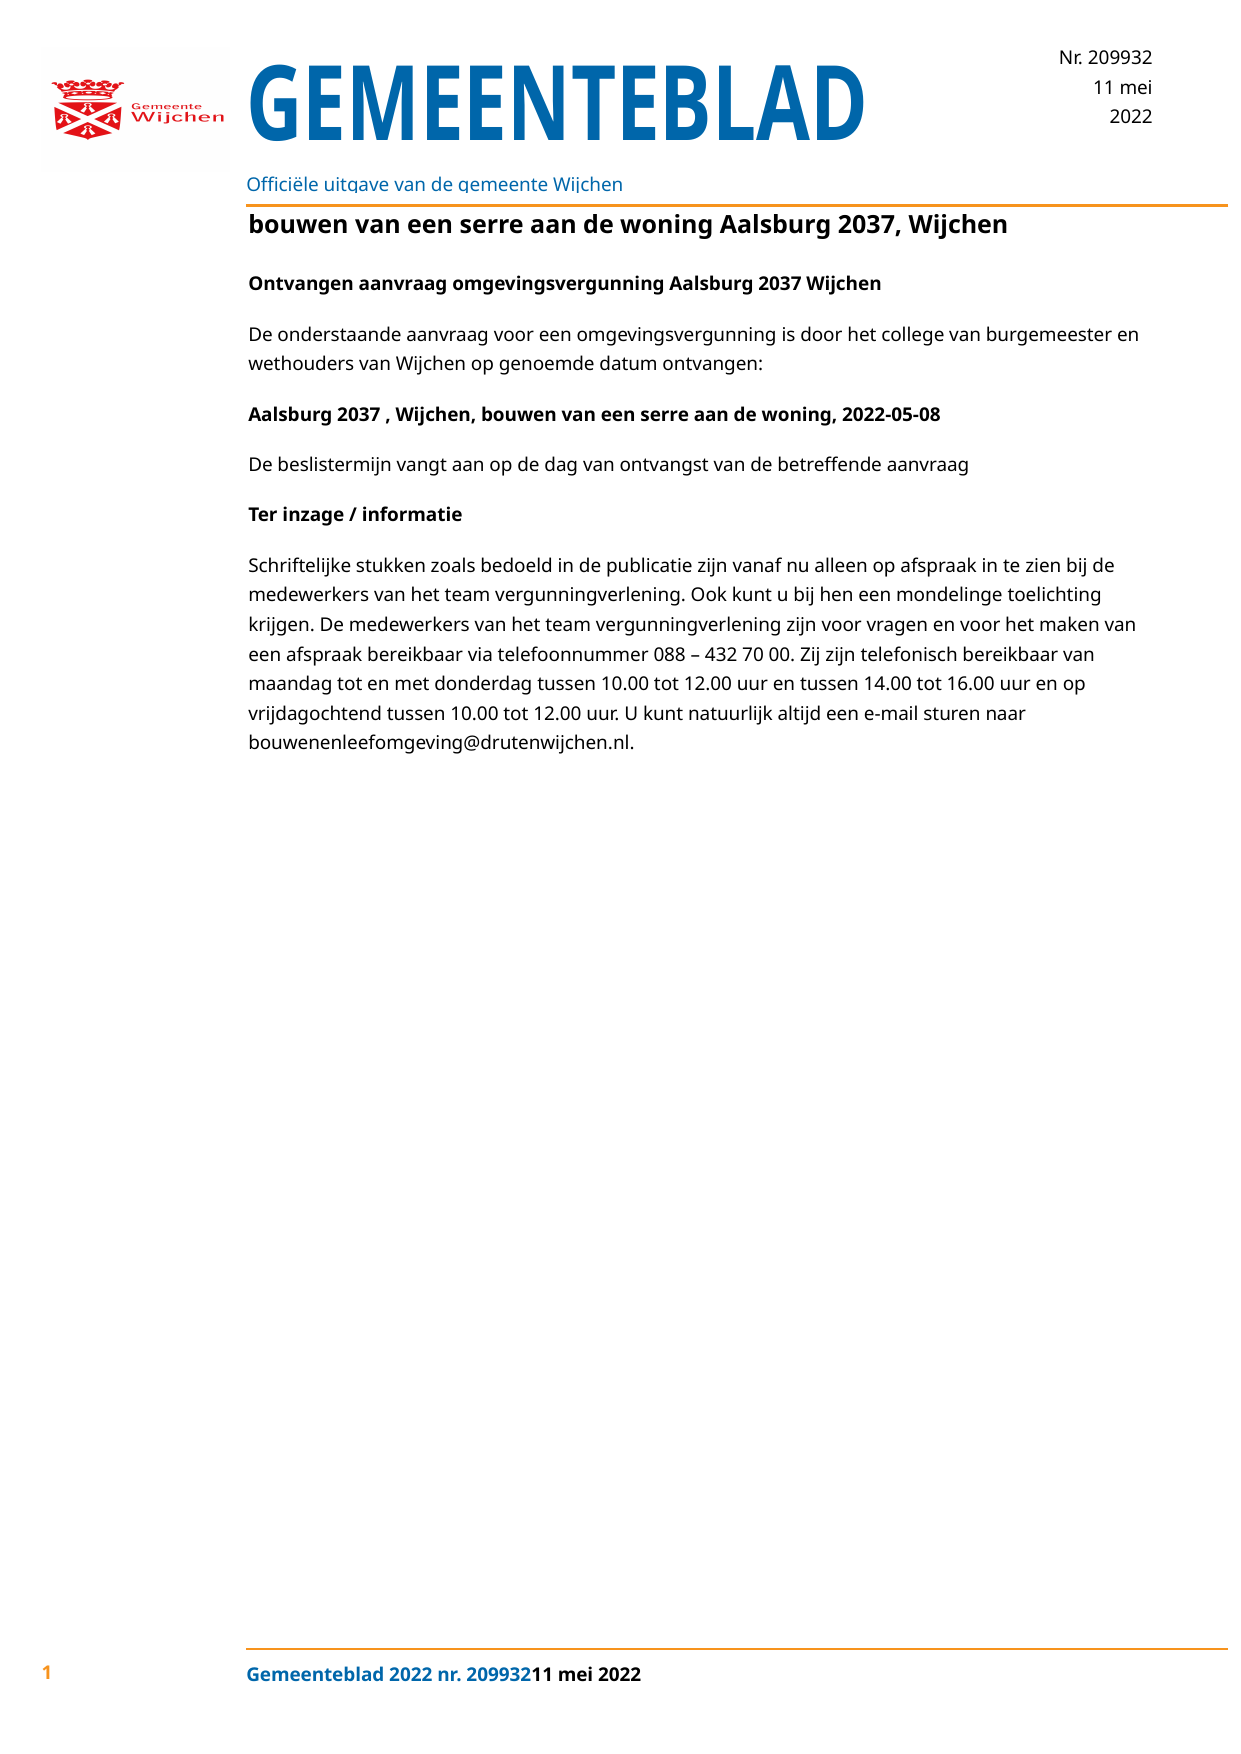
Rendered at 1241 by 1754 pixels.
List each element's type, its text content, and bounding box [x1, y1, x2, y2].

picture [41, 47, 231, 172]
text Ter inzage / informatie [248, 502, 1152, 527]
text De beslistermijn vangt aan op de dag van ontvangst van de betreffende aanvraag [248, 451, 1152, 477]
text bouwen van een serre aan de woning Aalsburg 2037, Wijchen [248, 207, 1152, 241]
text Ontvangen aanvraag omgevingsvergunning Aalsburg 2037 Wijchen [248, 270, 1152, 296]
text Schriftelijke stukken zoals bedoeld in de publicatie zijn vanaf nu alleen op afspraak in te zien bij de medewerkers van het team vergunningverlening. Ook kunt u bij hen een mondelinge toelichting krijgen. De medewerkers van het team vergunningverlening zijn voor vragen en voor het maken van een afspraak bereikbaar via telefoonnummer 088 – 432 70 00. Zij zijn telefonisch bereikbaar van maandag tot en met donderdag tussen 10.00 tot 12.00 uur en tussen 14.00 tot 16.00 uur en op vrijdagochtend tussen 10.00 tot 12.00 uur. U kunt natuurlijk altijd een e-mail sturen naar bouwenenleefomgeving@drutenwijchen.nl. [248, 552, 1152, 755]
text De onderstaande aanvraag voor een omgevingsvergunning is door het college van burgemeester en wethouders van Wijchen op genoemde datum ontvangen: [248, 321, 1152, 376]
text Aalsburg 2037 , Wijchen, bouwen van een serre aan de woning, 2022-05-08 [248, 401, 1152, 426]
